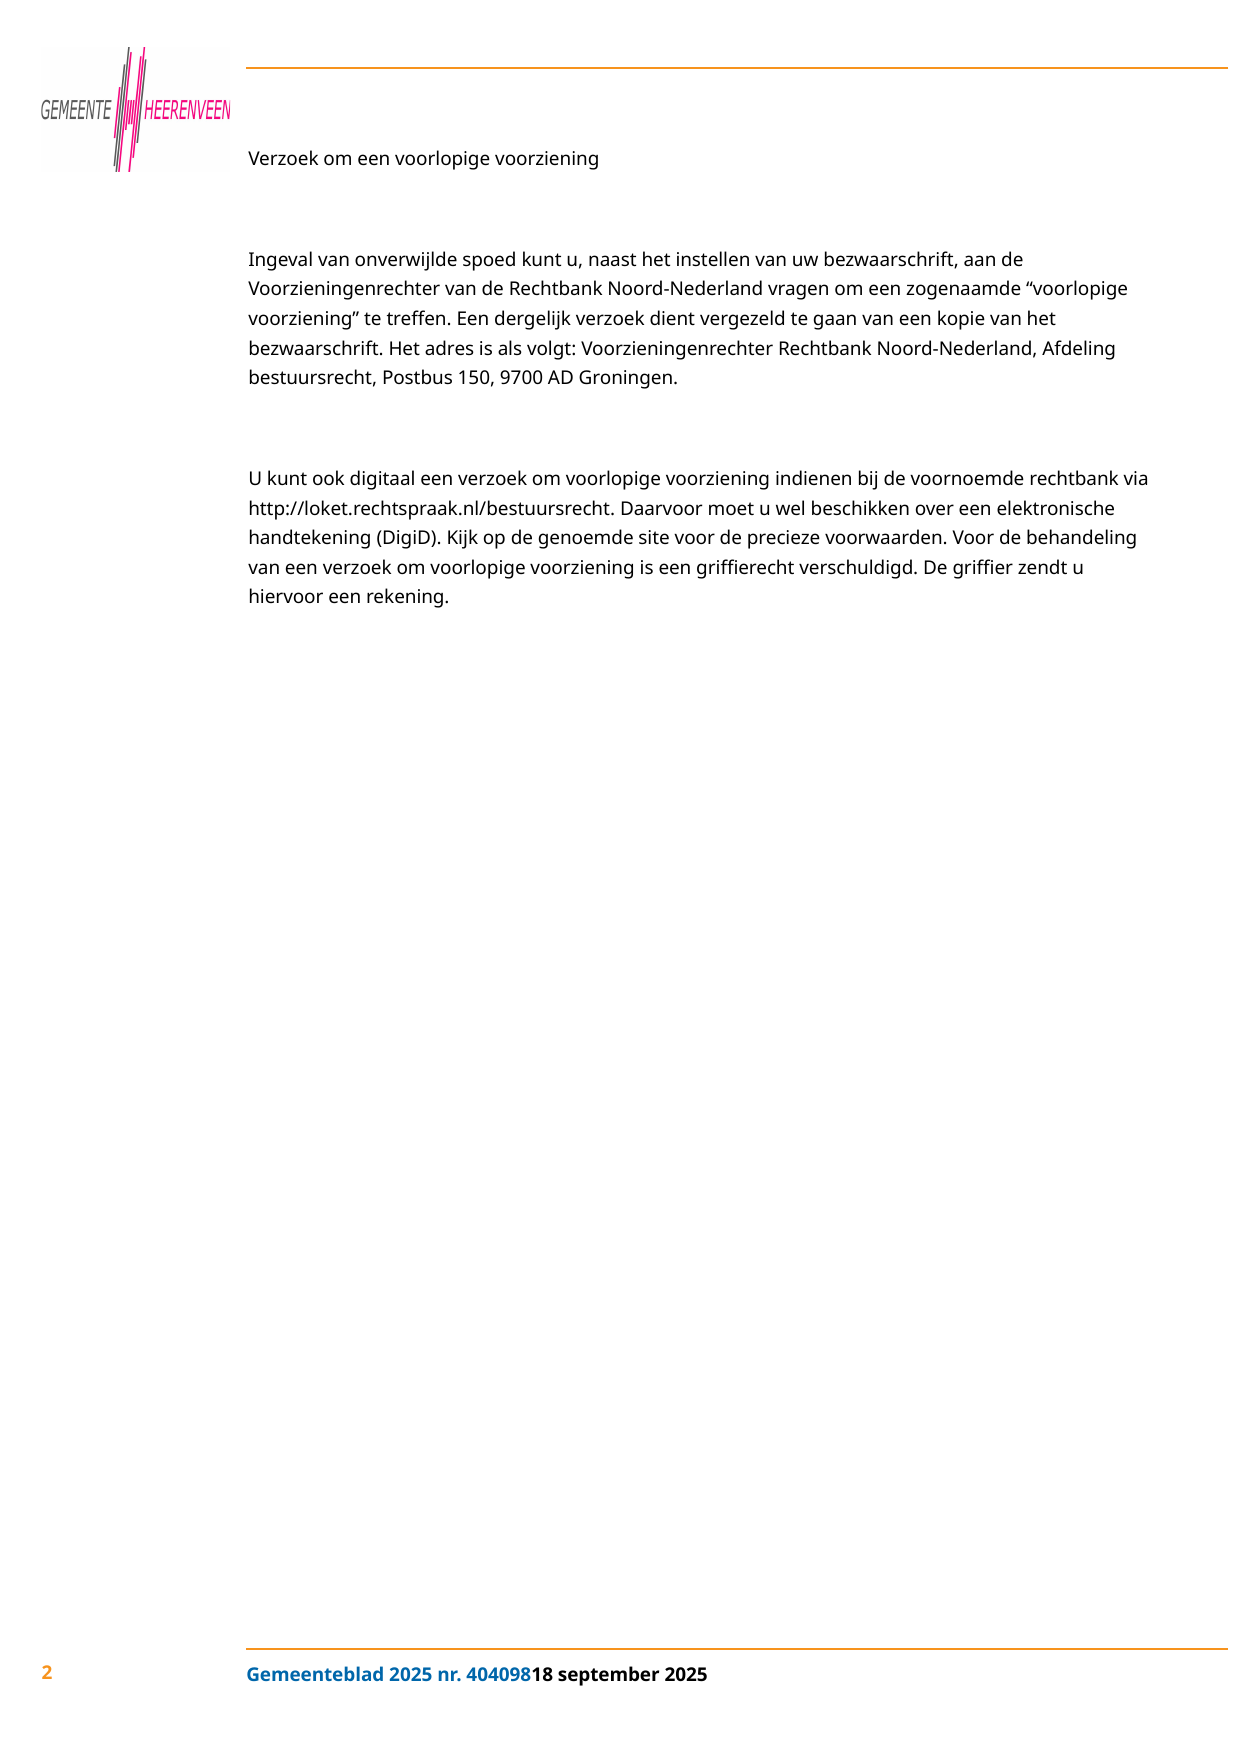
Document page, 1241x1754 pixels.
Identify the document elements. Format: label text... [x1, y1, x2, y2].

picture [41, 47, 231, 172]
text Ingeval van onverwijlde spoed kunt u, naast het instellen van uw bezwaarschrift, aan de Voorzieningenrechter van de Rechtbank Noord-Nederland vragen om een zogenaamde “voorlopige voorziening” te treffen. Een dergelijk verzoek dient vergezeld te gaan van een kopie van het bezwaarschrift. Het adres is als volgt: Voorzieningenrechter Rechtbank Noord-Nederland, Afdeling bestuursrecht, Postbus 150, 9700 AD Groningen. [248, 246, 1152, 390]
text Verzoek om een voorlopige voorziening [248, 145, 1152, 171]
text U kunt ook digitaal een verzoek om voorlopige voorziening indienen bij de voornoemde rechtbank via http://loket.rechtspraak.nl/bestuursrecht. Daarvoor moet u wel beschikken over een elektronische handtekening (DigiD). Kijk op de genoemde site voor de precieze voorwaarden. Voor de behandeling van een verzoek om voorlopige voorziening is een griffierecht verschuldigd. De griffier zendt u hiervoor een rekening. [248, 465, 1152, 609]
